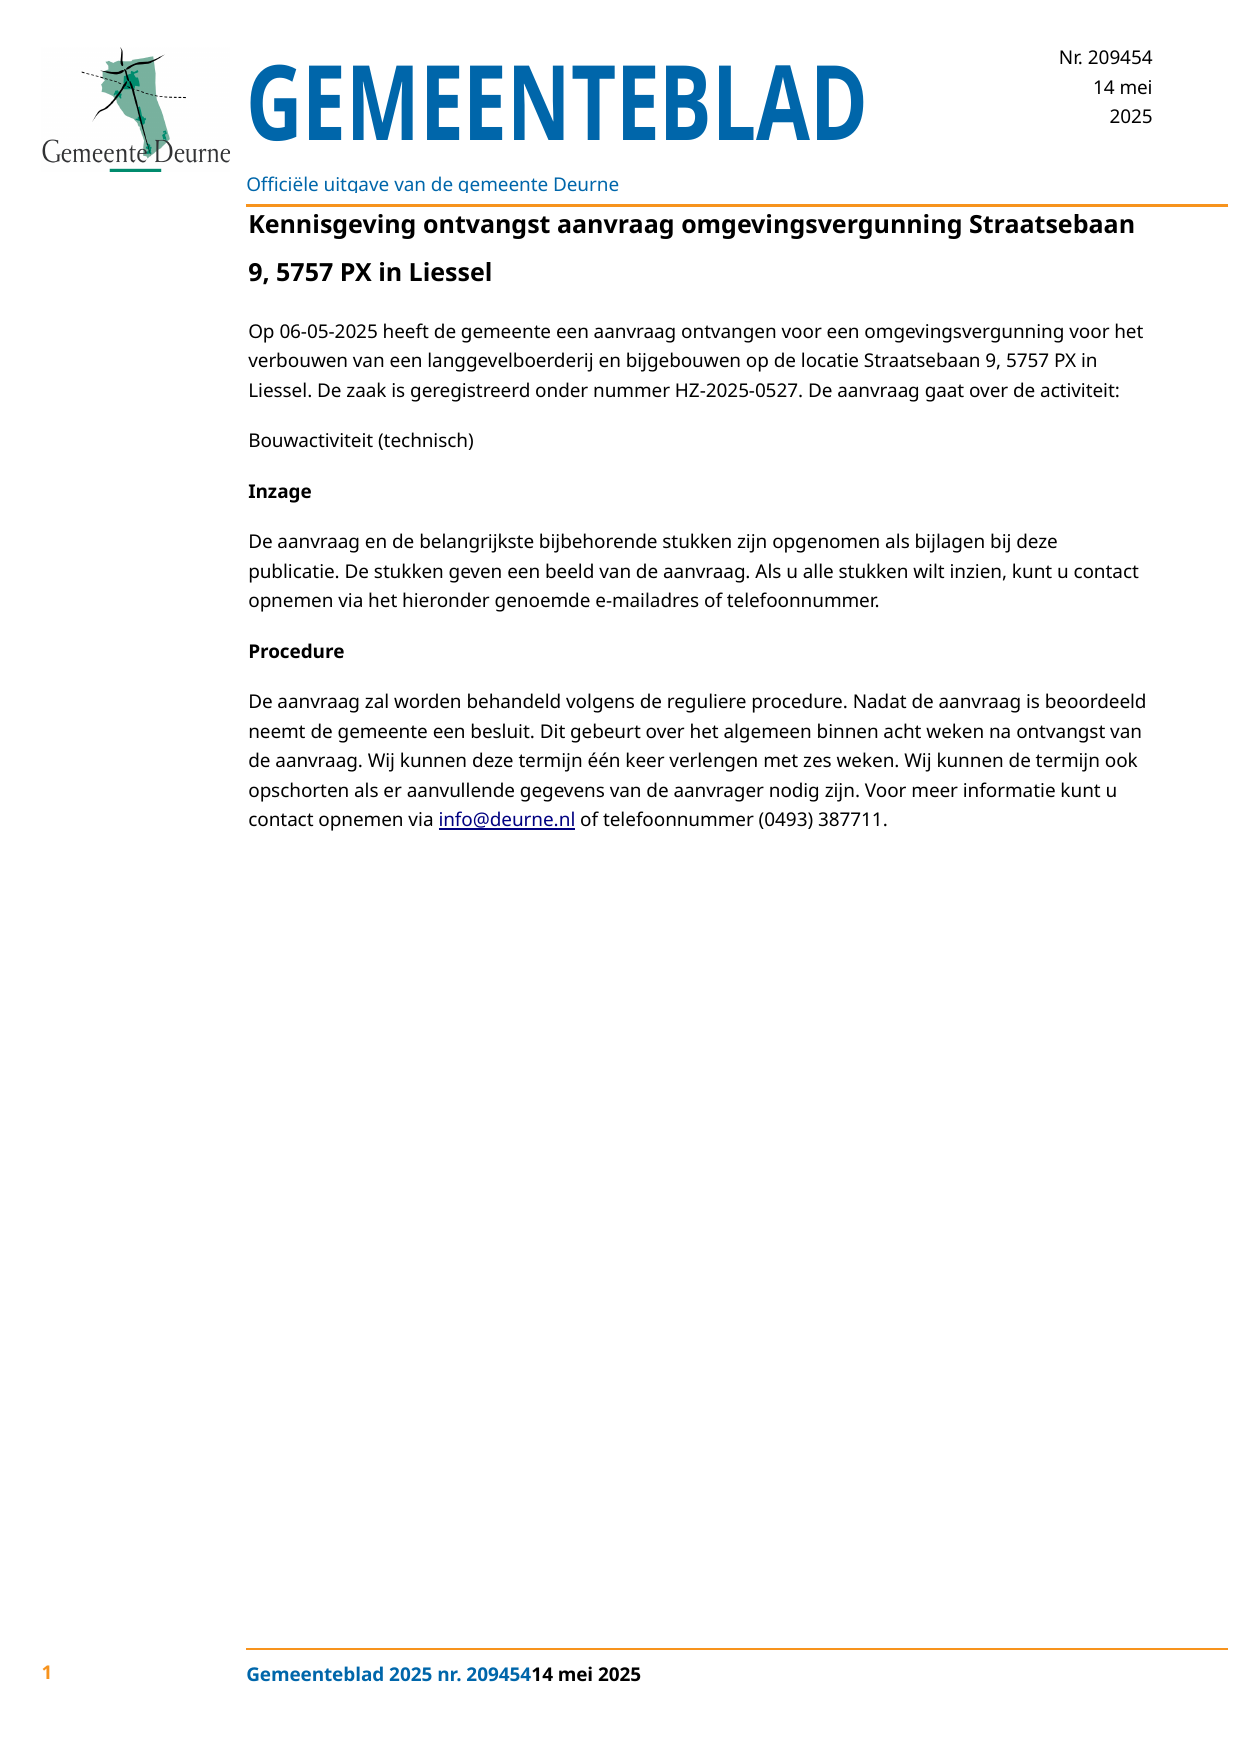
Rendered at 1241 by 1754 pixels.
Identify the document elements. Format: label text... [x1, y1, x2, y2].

text Procedure [248, 638, 1152, 664]
text De aanvraag en de belangrijkste bijbehorende stukken zijn opgenomen als bijlagen bij deze publicatie. De stukken geven een beeld van de aanvraag. Als u alle stukken wilt inzien, kunt u contact opnemen via het hieronder genoemde e-mailadres of telefoonnummer. [248, 528, 1152, 613]
text De aanvraag zal worden behandeld volgens de reguliere procedure. Nadat de aanvraag is beoordeeld neemt de gemeente een besluit. Dit gebeurt over het algemeen binnen acht weken na ontvangst van de aanvraag. Wij kunnen deze termijn één keer verlengen met zes weken. Wij kunnen de termijn ook opschorten als er aanvullende gegevens van de aanvrager nodig zijn. Voor meer informatie kunt u contact opnemen via info@deurne.nl of telefoonnummer (0493) 387711. [248, 688, 1152, 832]
text Op 06-05-2025 heeft de gemeente een aanvraag ontvangen voor een omgevingsvergunning voor het verbouwen van een langgevelboerderij en bijgebouwen op de locatie Straatsebaan 9, 5757 PX in Liessel. De zaak is geregistreerd onder nummer HZ-2025-0527. De aanvraag gaat over de activiteit: [248, 318, 1152, 403]
text Bouwactiviteit (technisch) [248, 427, 1152, 453]
text Inzage [248, 478, 1152, 504]
text Kennisgeving ontvangst aanvraag omgevingsvergunning Straatsebaan 9, 5757 PX in Liessel [248, 207, 1152, 288]
picture [41, 47, 231, 172]
